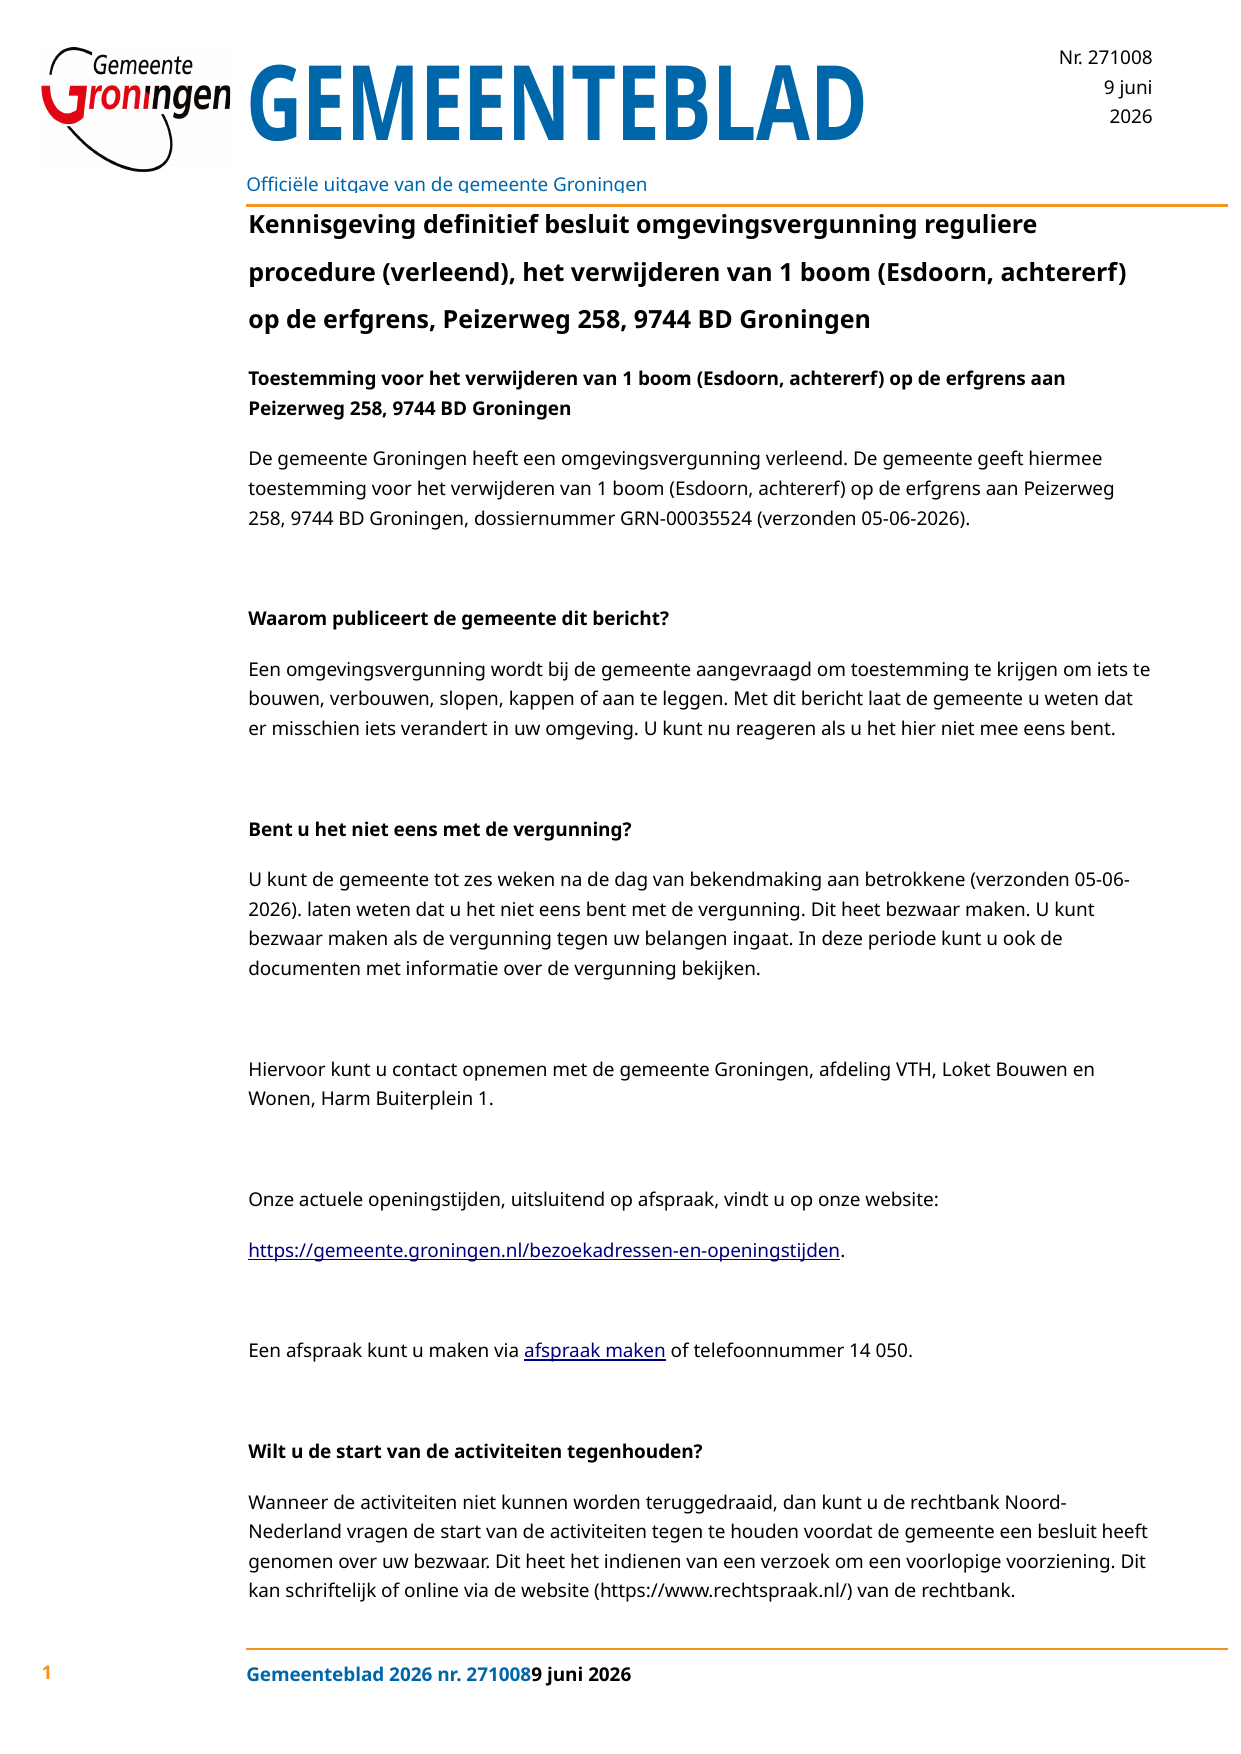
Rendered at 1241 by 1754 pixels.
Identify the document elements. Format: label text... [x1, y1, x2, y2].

text Hiervoor kunt u contact opnemen met de gemeente Groningen, afdeling VTH, Loket Bouwen en Wonen, Harm Buiterplein 1. [248, 1056, 1152, 1111]
text Wilt u de start van de activiteiten tegenhouden? [248, 1438, 1152, 1464]
text Een afspraak kunt u maken via afspraak maken of telefoonnummer 14 050. [248, 1338, 1152, 1363]
text Toestemming voor het verwijderen van 1 boom (Esdoorn, achtererf) op de erfgrens aan Peizerweg 258, 9744 BD Groningen [248, 366, 1152, 421]
text Wanneer de activiteiten niet kunnen worden teruggedraaid, dan kunt u de rechtbank Noord-Nederland vragen de start van de activiteiten tegen te houden voordat de gemeente een besluit heeft genomen over uw bezwaar. Dit heet het indienen van een verzoek om een voorlopige voorziening. Dit kan schriftelijk of online via de website (https://www.rechtspraak.nl/) van de rechtbank. [248, 1489, 1152, 1603]
text U kunt de gemeente tot zes weken na de dag van bekendmaking aan betrokkene (verzonden 05-06-2026). laten weten dat u het niet eens bent met de vergunning. Dit heet bezwaar maken. U kunt bezwaar maken als de vergunning tegen uw belangen ingaat. In deze periode kunt u ook de documenten met informatie over de vergunning bekijken. [248, 866, 1152, 981]
picture [41, 47, 231, 172]
text Waarom publiceert de gemeente dit bericht? [248, 606, 1152, 631]
text De gemeente Groningen heeft een omgevingsvergunning verleend. De gemeente geeft hiermee toestemming voor het verwijderen van 1 boom (Esdoorn, achtererf) op de erfgrens aan Peizerweg 258, 9744 BD Groningen, dossiernummer GRN-00035524 (verzonden 05-06-2026). [248, 446, 1152, 530]
text Onze actuele openingstijden, uitsluitend op afspraak, vindt u op onze website: [248, 1186, 1152, 1212]
text https://gemeente.groningen.nl/bezoekadressen-en-openingstijden. [248, 1237, 1152, 1262]
text Bent u het niet eens met de vergunning? [248, 816, 1152, 842]
text Een omgevingsvergunning wordt bij de gemeente aangevraagd om toestemming te krijgen om iets te bouwen, verbouwen, slopen, kappen of aan te leggen. Met dit bericht laat de gemeente u weten dat er misschien iets verandert in uw omgeving. U kunt nu reageren als u het hier niet mee eens bent. [248, 656, 1152, 741]
text Kennisgeving definitief besluit omgevingsvergunning reguliere procedure (verleend), het verwijderen van 1 boom (Esdoorn, achtererf) op de erfgrens, Peizerweg 258, 9744 BD Groningen [248, 207, 1152, 336]
